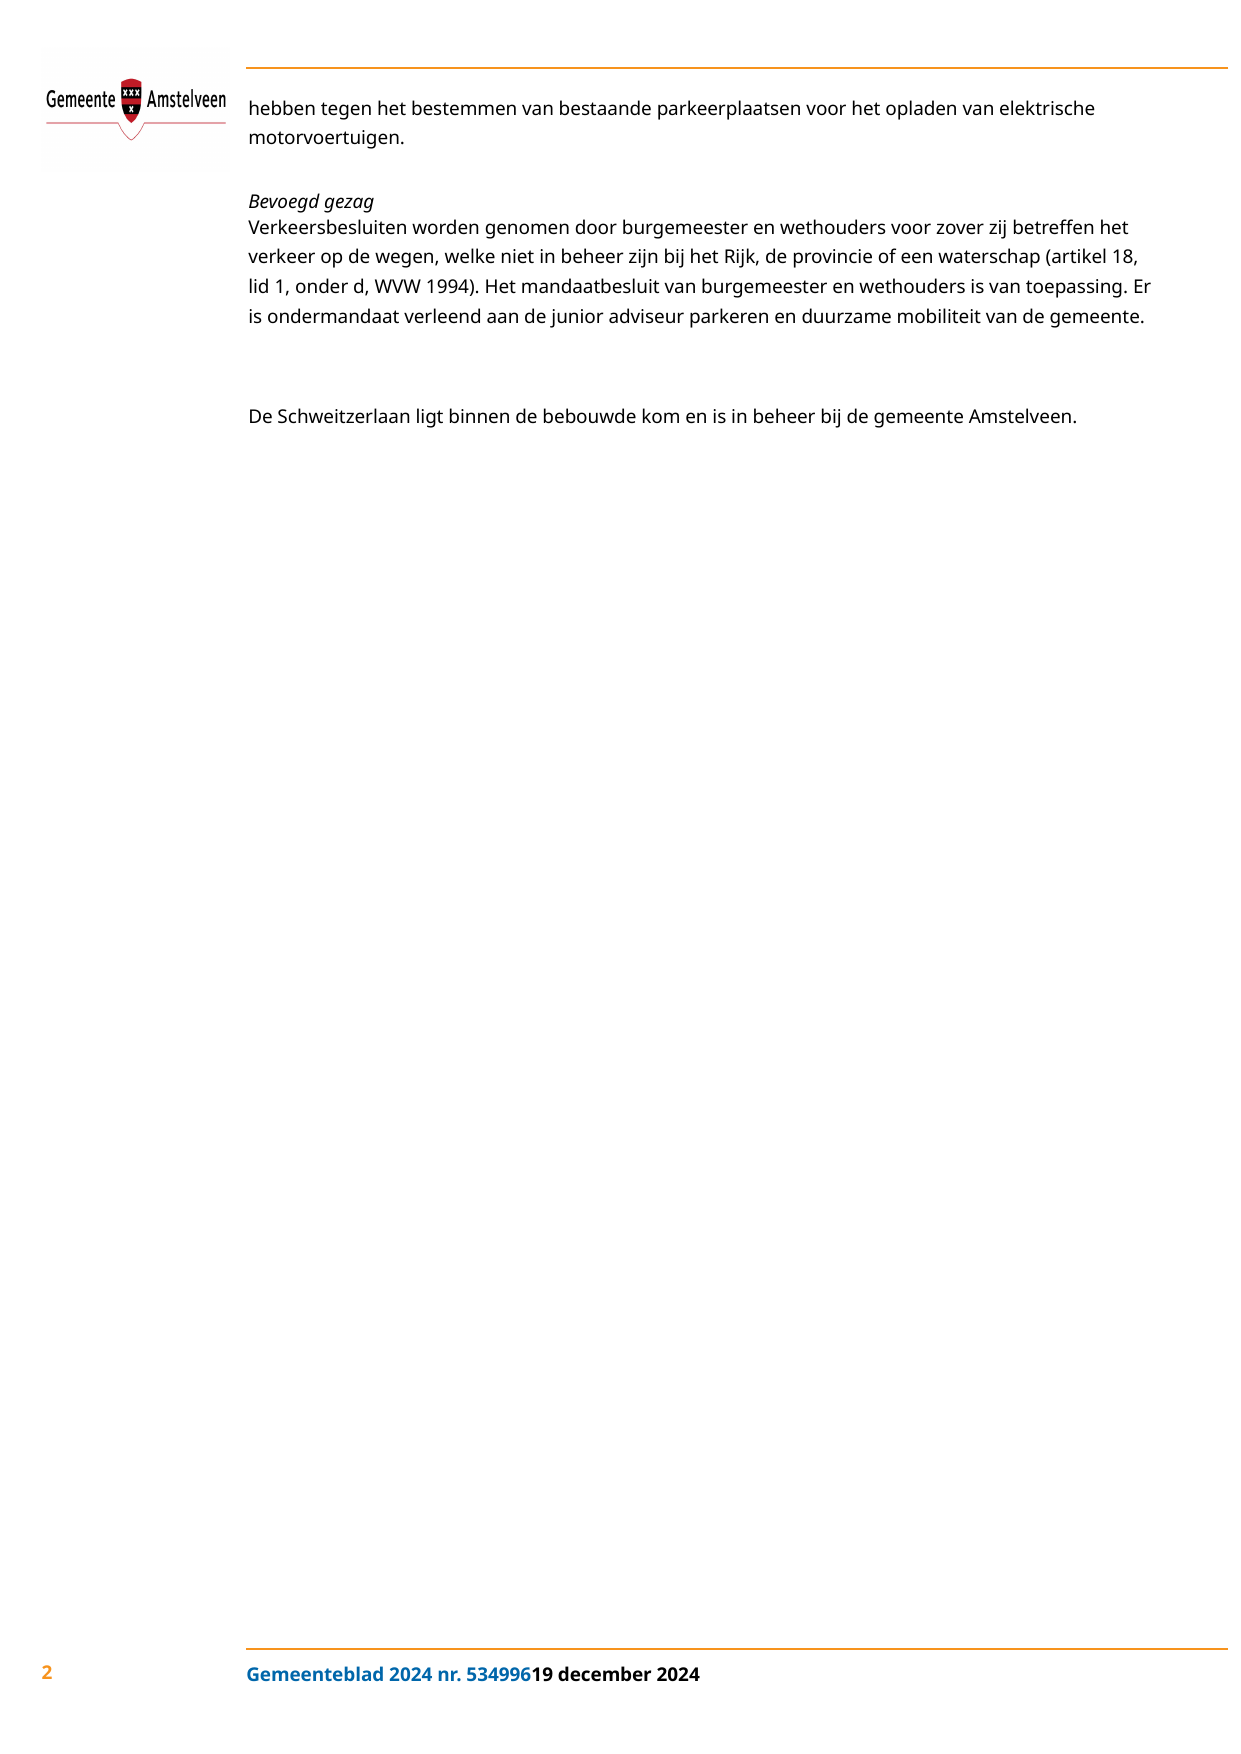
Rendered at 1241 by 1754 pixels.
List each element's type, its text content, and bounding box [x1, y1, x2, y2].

picture [41, 47, 231, 172]
text Bevoegd gezag [248, 188, 1152, 214]
text De Schweitzerlaan ligt binnen de bebouwde kom en is in beheer bij de gemeente Amstelveen. [248, 404, 1152, 429]
text Verkeersbesluiten worden genomen door burgemeester en wethouders voor zover zij betreffen het verkeer op de wegen, welke niet in beheer zijn bij het Rijk, de provincie of een waterschap (artikel 18, lid 1, onder d, WVW 1994). Het mandaatbesluit van burgemeester en wethouders is van toepassing. Er is ondermandaat verleend aan de junior adviseur parkeren en duurzame mobiliteit van de gemeente. [248, 214, 1152, 328]
text hebben tegen het bestemmen van bestaande parkeerplaatsen voor het opladen van elektrische motorvoertuigen. [248, 95, 1152, 150]
